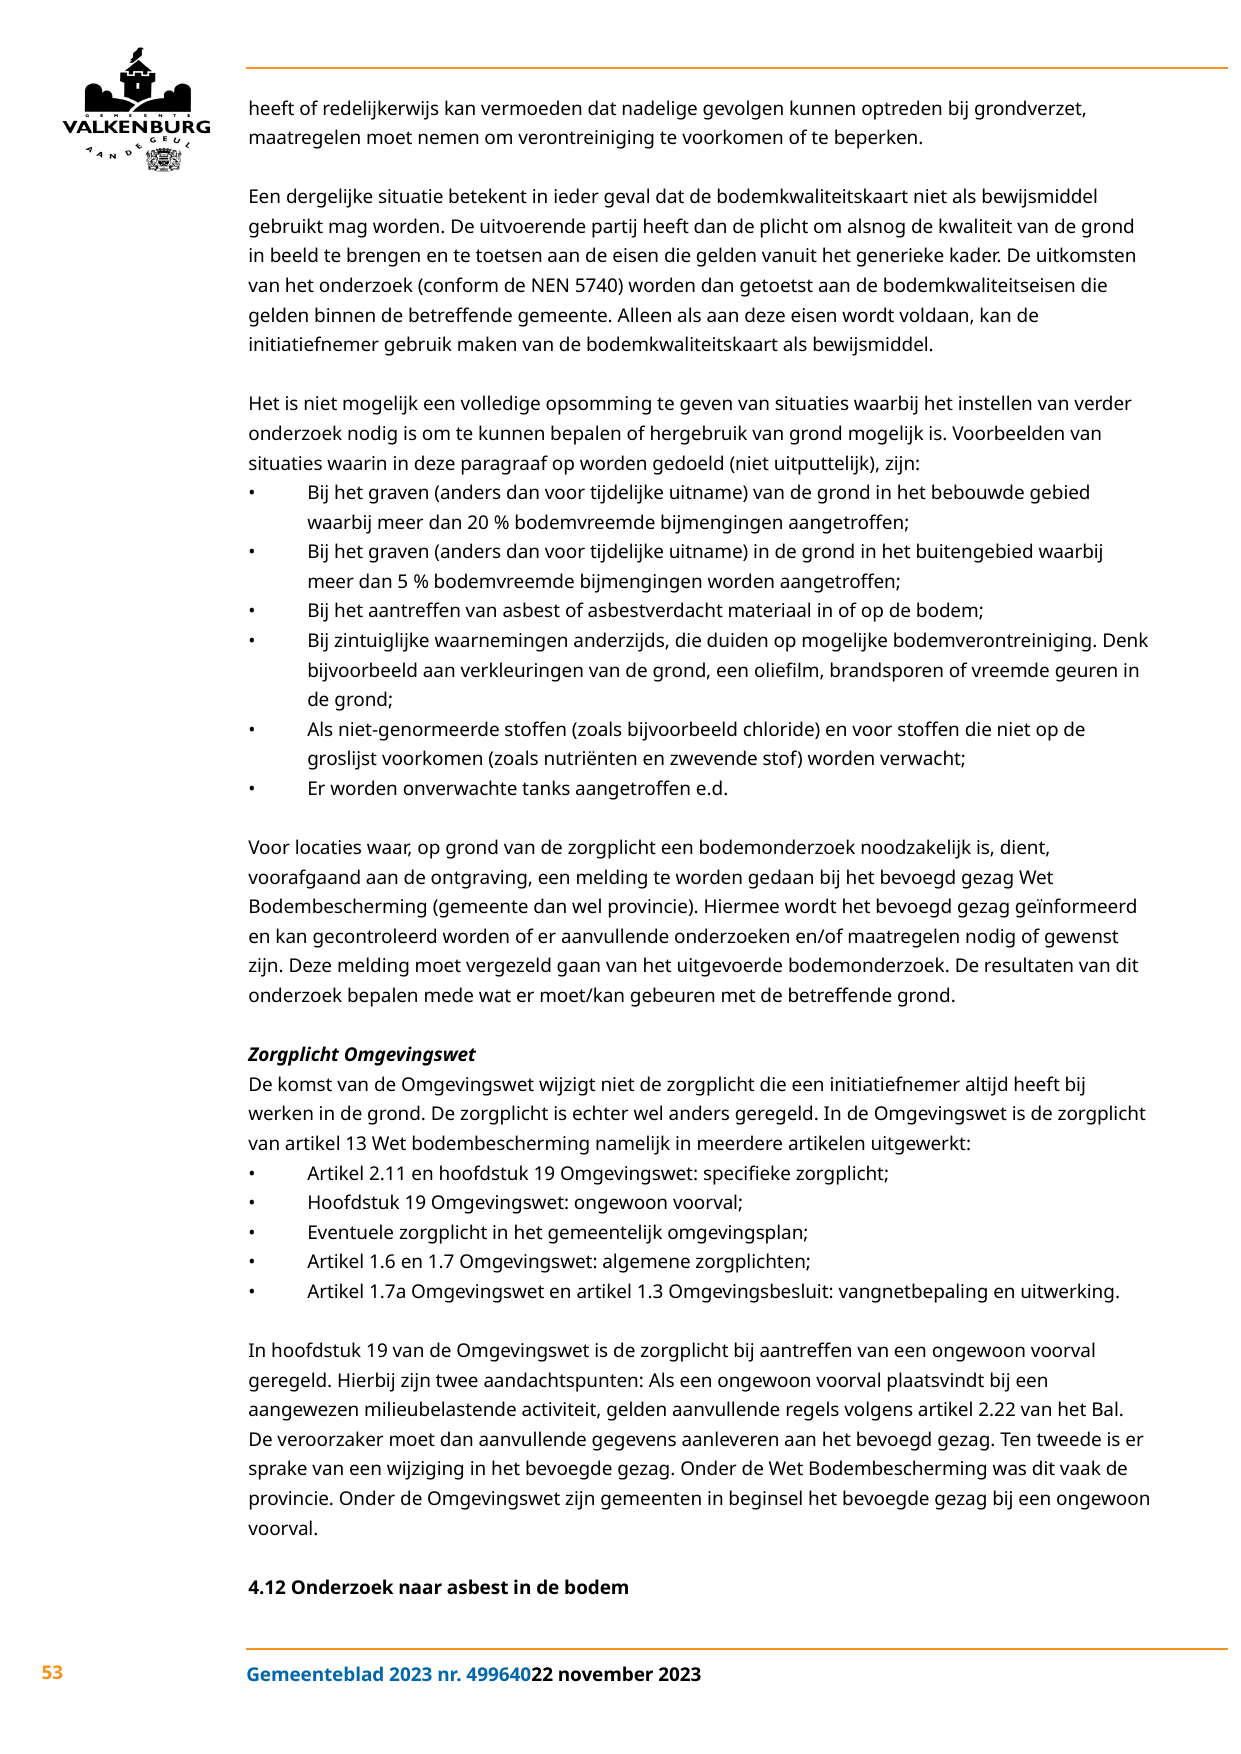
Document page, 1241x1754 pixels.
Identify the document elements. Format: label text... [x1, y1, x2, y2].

list Artikel 1.6 en 1.7 Omgevingswet: algemene zorgplichten; [248, 1248, 1152, 1274]
list Bij het graven (anders dan voor tijdelijke uitname) in de grond in het buitengebied waarbij meer dan 5 % bodemvreemde bijmengingen worden aangetroffen; [248, 538, 1152, 594]
text Zorgplicht Omgevingswet [248, 1041, 1152, 1067]
text Voor locaties waar, op grond van de zorgplicht een bodemonderzoek noodzakelijk is, dient, voorafgaand aan de ontgraving, een melding te worden gedaan bij het bevoegd gezag Wet Bodembescherming (gemeente dan wel provincie). Hiermee wordt het bevoegd gezag geïnformeerd en kan gecontroleerd worden of er aanvullende onderzoeken en/of maatregelen nodig of gewenst zijn. Deze melding moet vergezeld gaan van het uitgevoerde bodemonderzoek. De resultaten van dit onderzoek bepalen mede wat er moet/kan gebeuren met de betreffende grond. [248, 834, 1152, 1008]
list Als niet-genormeerde stoffen (zoals bijvoorbeeld chloride) en voor stoffen die niet op de groslijst voorkomen (zoals nutriënten en zwevende stof) worden verwacht; [248, 716, 1152, 771]
picture [41, 47, 231, 172]
list Bij het aantreffen van asbest of asbestverdacht materiaal in of op de bodem; [248, 598, 1152, 623]
list Artikel 2.11 en hoofdstuk 19 Omgevingswet: specifieke zorgplicht; [248, 1160, 1152, 1186]
list Hoofdstuk 19 Omgevingswet: ongewoon voorval; [248, 1189, 1152, 1215]
text Een dergelijke situatie betekent in ieder geval dat de bodemkwaliteitskaart niet als bewijsmiddel gebruikt mag worden. De uitvoerende partij heeft dan de plicht om alsnog de kwaliteit van de grond in beeld te brengen en te toetsen aan de eisen die gelden vanuit het generieke kader. De uitkomsten van het onderzoek (conform de NEN 5740) worden dan getoetst aan de bodemkwaliteitseisen die gelden binnen de betreffende gemeente. Alleen als aan deze eisen wordt voldaan, kan de initiatiefnemer gebruik maken van de bodemkwaliteitskaart als bewijsmiddel. [248, 183, 1152, 357]
text De komst van de Omgevingswet wijzigt niet de zorgplicht die een initiatiefnemer altijd heeft bij werken in de grond. De zorgplicht is echter wel anders geregeld. In de Omgevingswet is de zorgplicht van artikel 13 Wet bodembescherming namelijk in meerdere artikelen uitgewerkt: [248, 1071, 1152, 1156]
text In hoofdstuk 19 van de Omgevingswet is de zorgplicht bij aantreffen van een ongewoon voorval geregeld. Hierbij zijn twee aandachtspunten: Als een ongewoon voorval plaatsvindt bij een aangewezen milieubelastende activiteit, gelden aanvullende regels volgens artikel 2.22 van het Bal. De veroorzaker moet dan aanvullende gegevens aanleveren aan het bevoegd gezag. Ten tweede is er sprake van een wijziging in het bevoegde gezag. Onder de Wet Bodembescherming was dit vaak de provincie. Onder de Omgevingswet zijn gemeenten in beginsel het bevoegde gezag bij een ongewoon voorval. [248, 1337, 1152, 1541]
list Bij zintuiglijke waarnemingen anderzijds, die duiden op mogelijke bodemverontreiniging. Denk bijvoorbeeld aan verkleuringen van de grond, een oliefilm, brandsporen of vreemde geuren in de grond; [248, 627, 1152, 712]
text heeft of redelijkerwijs kan vermoeden dat nadelige gevolgen kunnen optreden bij grondverzet, maatregelen moet nemen om verontreiniging te voorkomen of te beperken. [248, 95, 1152, 150]
list Artikel 1.7a Omgevingswet en artikel 1.3 Omgevingsbesluit: vangnetbepaling en uitwerking. [248, 1278, 1152, 1304]
list Eventuele zorgplicht in het gemeentelijk omgevingsplan; [248, 1219, 1152, 1245]
text 4.12 Onderzoek naar asbest in de bodem [248, 1574, 1152, 1600]
list Bij het graven (anders dan voor tijdelijke uitname) van de grond in het bebouwde gebied waarbij meer dan 20 % bodemvreemde bijmengingen aangetroffen; [248, 479, 1152, 535]
text Het is niet mogelijk een volledige opsomming te geven van situaties waarbij het instellen van verder onderzoek nodig is om te kunnen bepalen of hergebruik van grond mogelijk is. Voorbeelden van situaties waarin in deze paragraaf op worden gedoeld (niet uitputtelijk), zijn: [248, 391, 1152, 476]
list Er worden onverwachte tanks aangetroffen e.d. [248, 775, 1152, 801]
